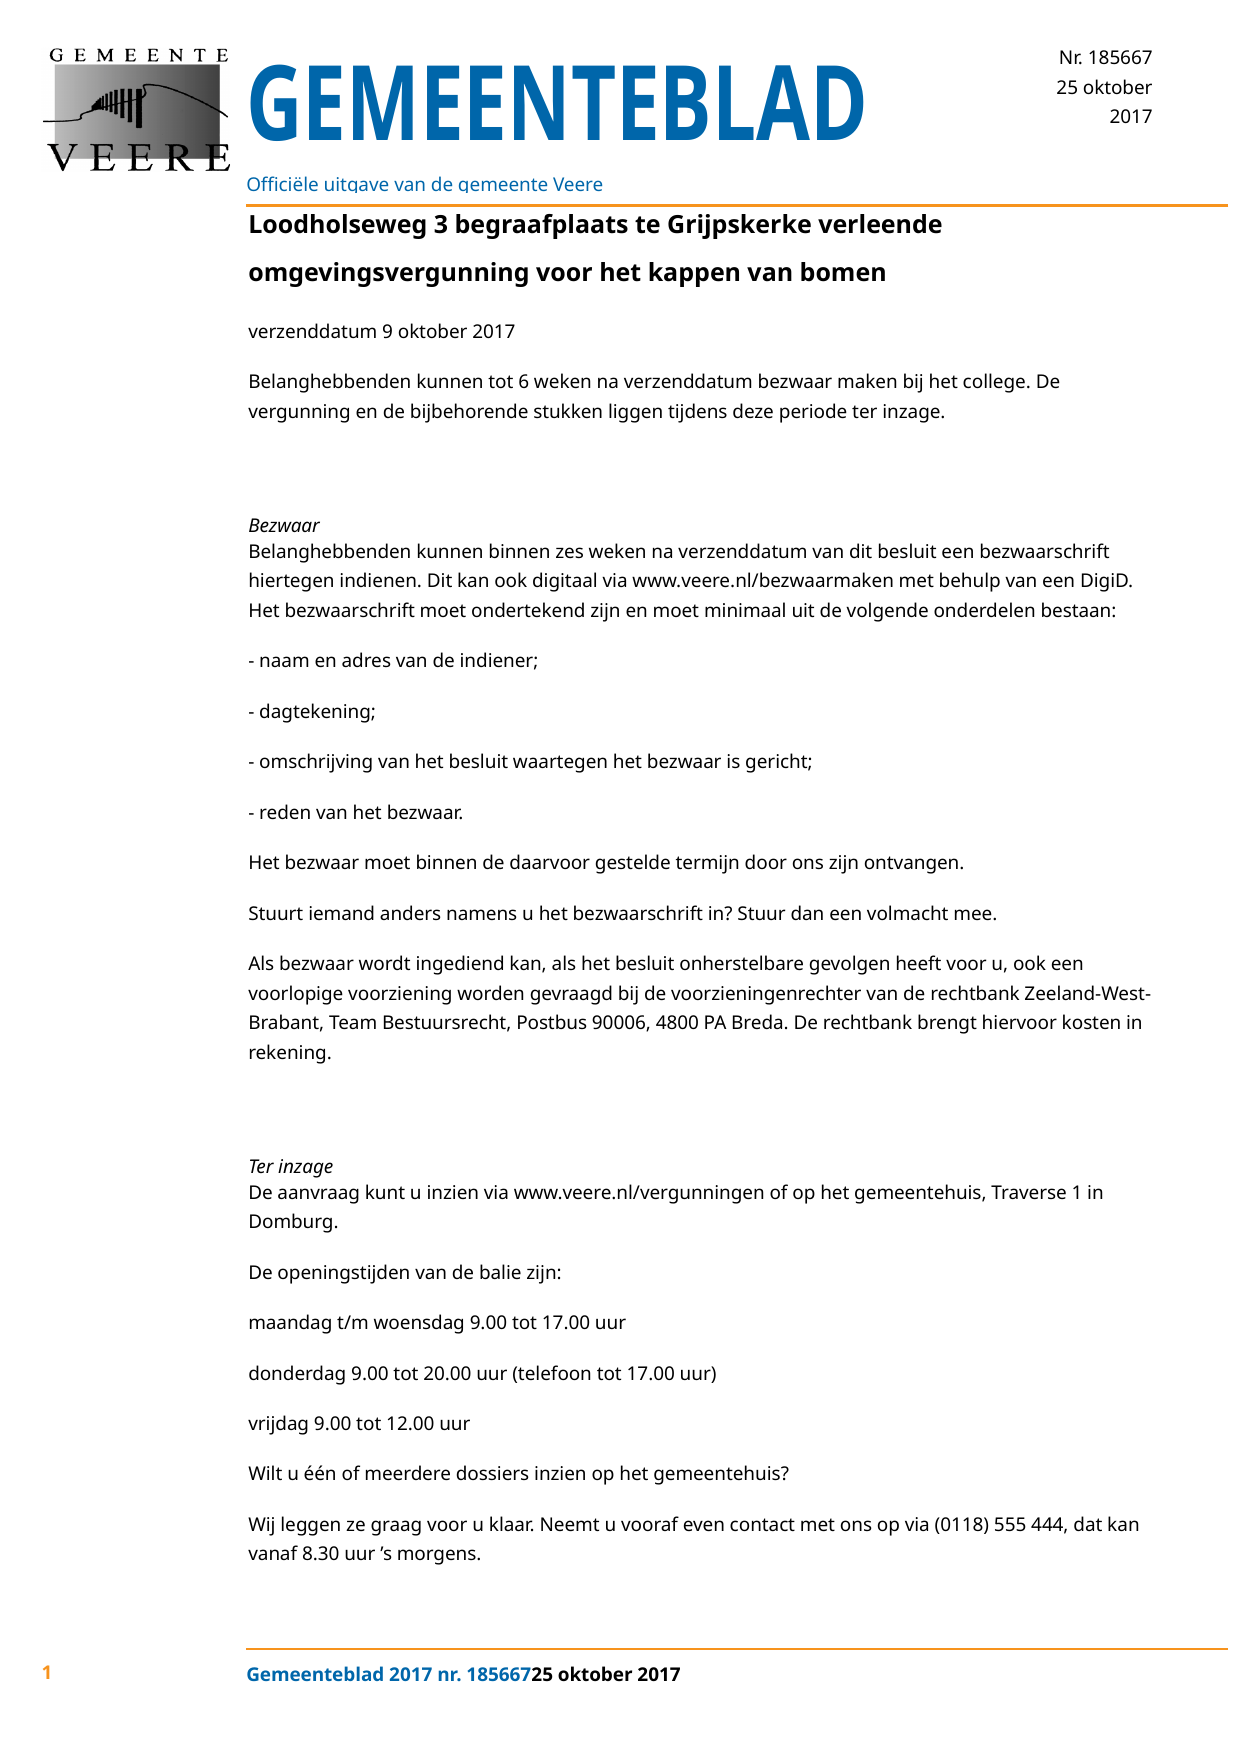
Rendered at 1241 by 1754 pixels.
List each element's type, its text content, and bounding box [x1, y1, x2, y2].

text - dagtekening; [248, 698, 1152, 724]
text vrijdag 9.00 tot 12.00 uur [248, 1410, 1152, 1436]
text maandag t/m woensdag 9.00 tot 17.00 uur [248, 1309, 1152, 1335]
text Wilt u één of meerdere dossiers inzien op het gemeentehuis? [248, 1461, 1152, 1486]
text Als bezwaar wordt ingediend kan, als het besluit onherstelbare gevolgen heeft voor u, ook een voorlopige voorziening worden gevraagd bij de voorzieningenrechter van de rechtbank Zeeland-West-Brabant, Team Bestuursrecht, Postbus 90006, 4800 PA Breda. De rechtbank brengt hiervoor kosten in rekening. [248, 950, 1152, 1064]
picture [41, 47, 231, 172]
text - naam en adres van de indiener; [248, 648, 1152, 673]
text Het bezwaar moet binnen de daarvoor gestelde termijn door ons zijn ontvangen. [248, 849, 1152, 875]
text verzenddatum 9 oktober 2017 [248, 318, 1152, 344]
text - reden van het bezwaar. [248, 799, 1152, 824]
text - omschrijving van het besluit waartegen het bezwaar is gericht; [248, 748, 1152, 774]
text Belanghebbenden kunnen tot 6 weken na verzenddatum bezwaar maken bij het college. De vergunning en de bijbehorende stukken liggen tijdens deze periode ter inzage. [248, 368, 1152, 424]
text De aanvraag kunt u inzien via www.veere.nl/vergunningen of op het gemeentehuis, Traverse 1 in Domburg. [248, 1179, 1152, 1234]
text Ter inzage [248, 1153, 1152, 1179]
text Loodholseweg 3 begraafplaats te Grijpskerke verleende omgevingsvergunning voor het kappen van bomen [248, 207, 1152, 288]
text Wij leggen ze graag voor u klaar. Neemt u vooraf even contact met ons op via (0118) 555 444, dat kan vanaf 8.30 uur ’s morgens. [248, 1511, 1152, 1566]
text Belanghebbenden kunnen binnen zes weken na verzenddatum van dit besluit een bezwaarschrift hiertegen indienen. Dit kan ook digitaal via www.veere.nl/bezwaarmaken met behulp van een DigiD. Het bezwaarschrift moet ondertekend zijn en moet minimaal uit de volgende onderdelen bestaan: [248, 538, 1152, 623]
text De openingstijden van de balie zijn: [248, 1259, 1152, 1285]
text Bezwaar [248, 512, 1152, 538]
text donderdag 9.00 tot 20.00 uur (telefoon tot 17.00 uur) [248, 1360, 1152, 1386]
text Stuurt iemand anders namens u het bezwaarschrift in? Stuur dan een volmacht mee. [248, 900, 1152, 925]
